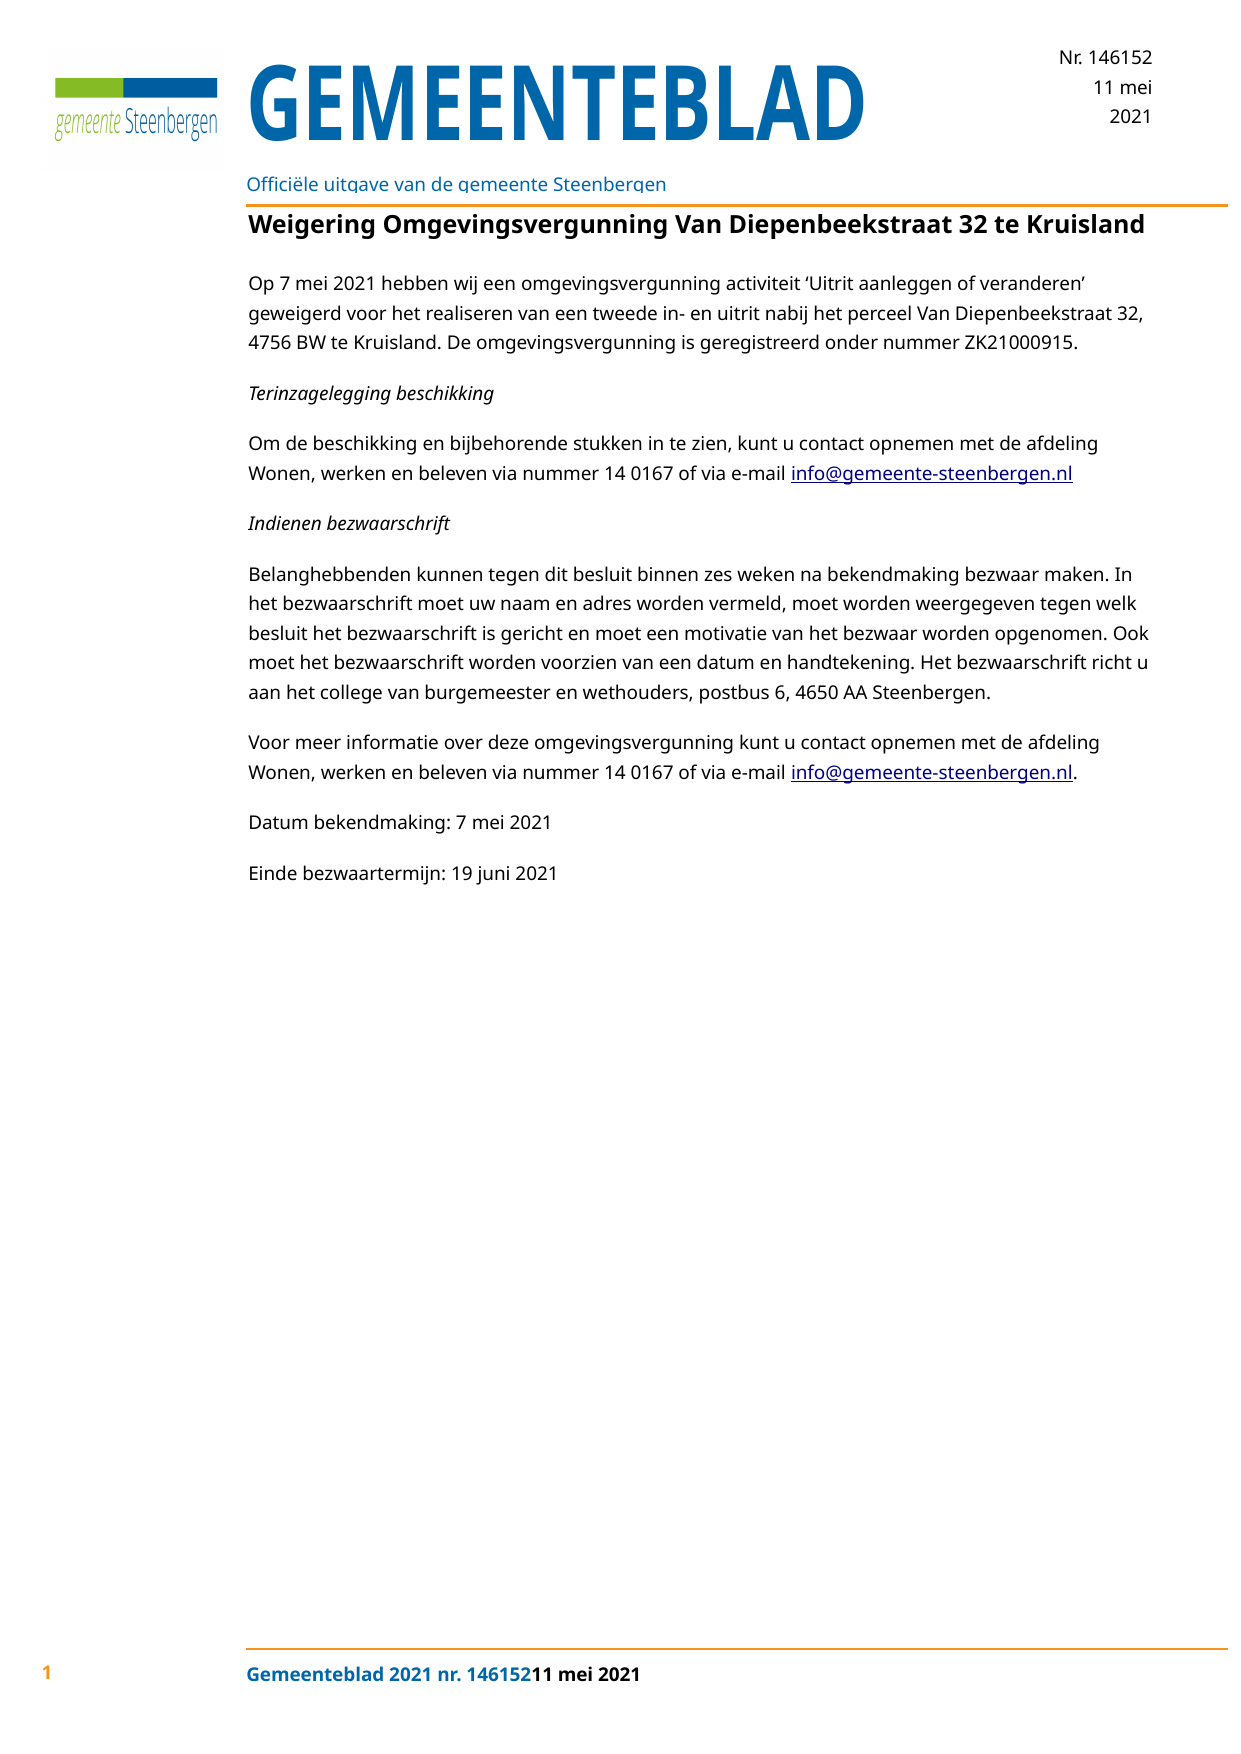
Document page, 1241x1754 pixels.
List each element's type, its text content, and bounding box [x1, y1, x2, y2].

text Voor meer informatie over deze omgevingsvergunning kunt u contact opnemen met de afdeling Wonen, werken en beleven via nummer 14 0167 of via e-mail info@gemeente-steenbergen.nl. [248, 729, 1152, 785]
text Indienen bezwaarschrift [248, 510, 1152, 536]
picture [41, 47, 231, 172]
text Datum bekendmaking: 7 mei 2021 [248, 809, 1152, 835]
text Op 7 mei 2021 hebben wij een omgevingsvergunning activiteit ‘Uitrit aanleggen of veranderen’ geweigerd voor het realiseren van een tweede in- en uitrit nabij het perceel Van Diepenbeekstraat 32, 4756 BW te Kruisland. De omgevingsvergunning is geregistreerd onder nummer ZK21000915. [248, 270, 1152, 355]
text Belanghebbenden kunnen tegen dit besluit binnen zes weken na bekendmaking bezwaar maken. In het bezwaarschrift moet uw naam en adres worden vermeld, moet worden weergegeven tegen welk besluit het bezwaarschrift is gericht en moet een motivatie van het bezwaar worden opgenomen. Ook moet het bezwaarschrift worden voorzien van een datum en handtekening. Het bezwaarschrift richt u aan het college van burgemeester en wethouders, postbus 6, 4650 AA Steenbergen. [248, 561, 1152, 705]
text Einde bezwaartermijn: 19 juni 2021 [248, 860, 1152, 886]
text Weigering Omgevingsvergunning Van Diepenbeekstraat 32 te Kruisland [248, 207, 1152, 241]
text Terinzagelegging beschikking [248, 380, 1152, 406]
text Om de beschikking en bijbehorende stukken in te zien, kunt u contact opnemen met de afdeling Wonen, werken en beleven via nummer 14 0167 of via e-mail info@gemeente-steenbergen.nl [248, 430, 1152, 486]
